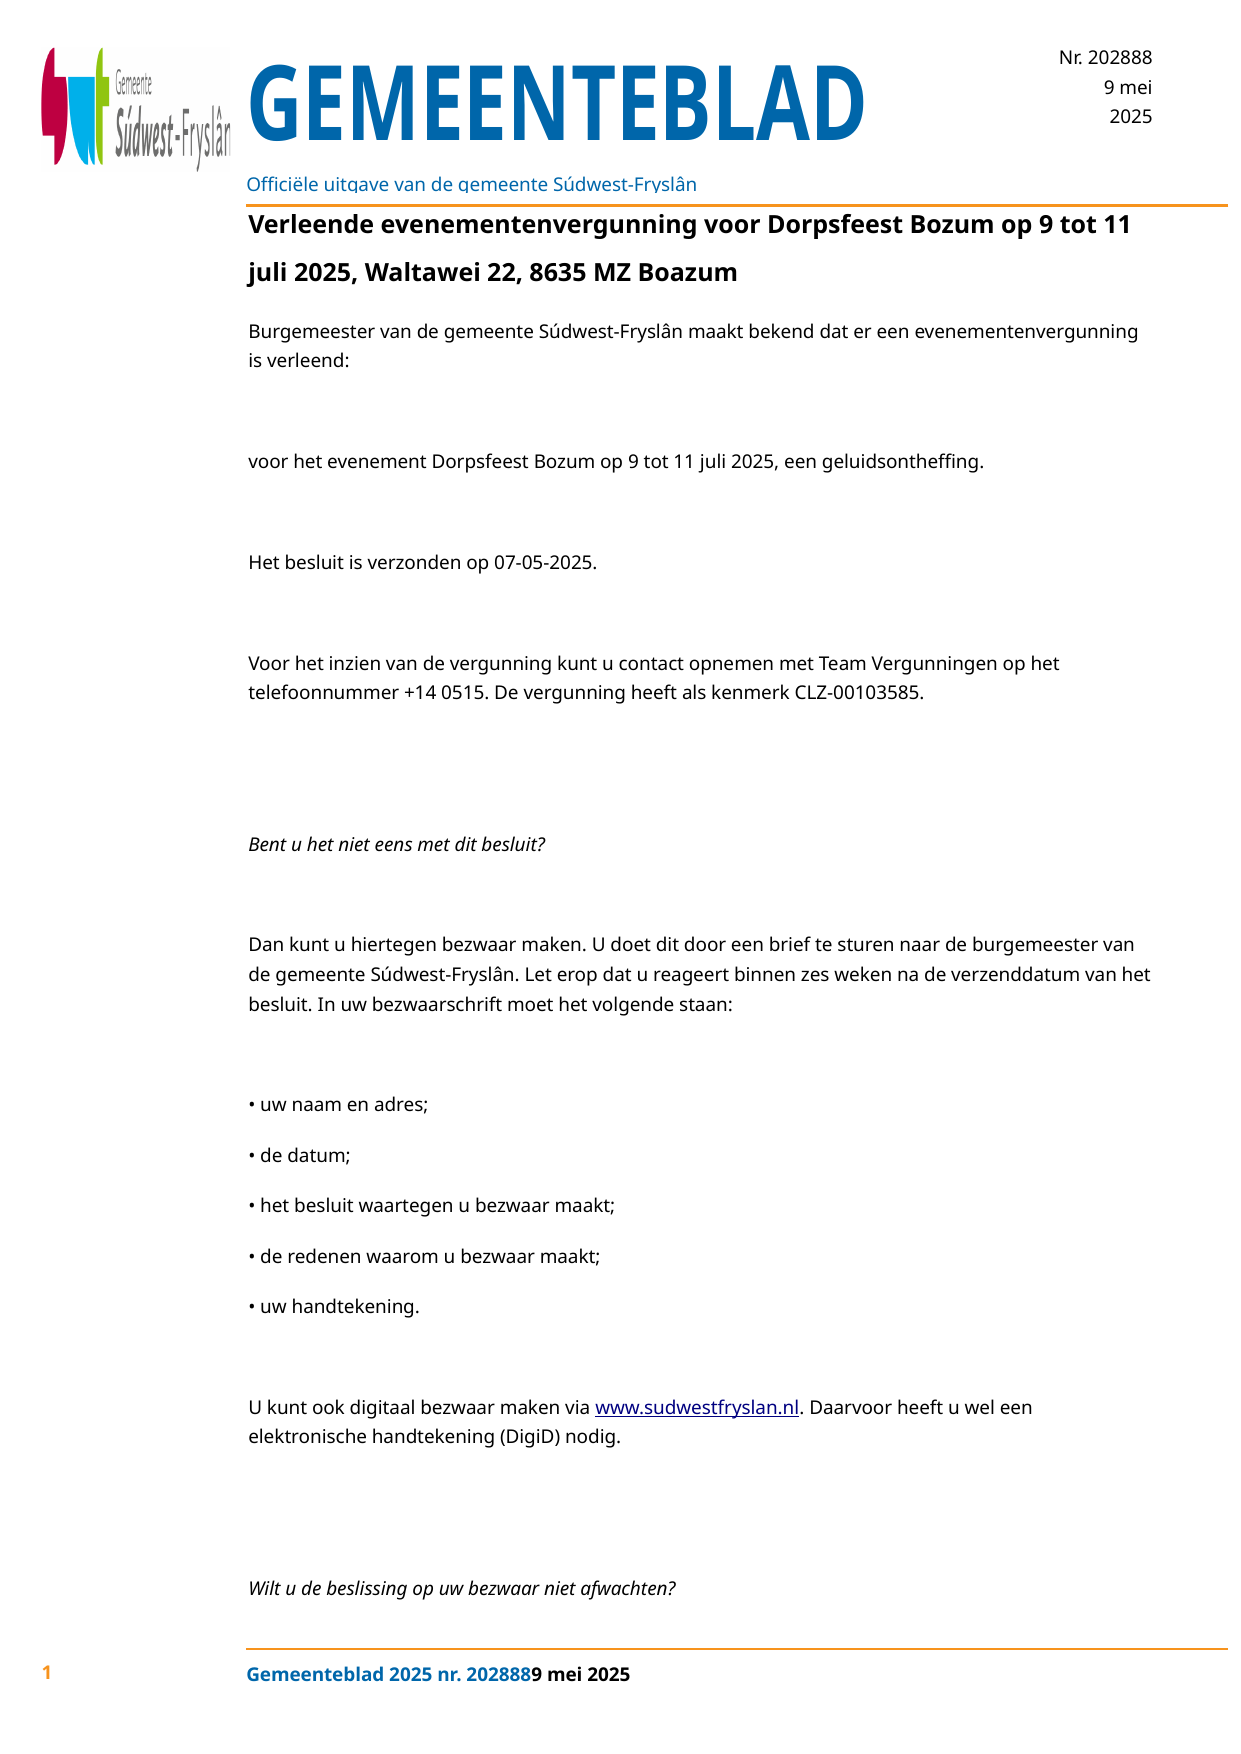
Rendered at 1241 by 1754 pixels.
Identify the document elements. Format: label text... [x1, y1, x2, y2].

text Bent u het niet eens met dit besluit? [248, 831, 1152, 857]
text • de redenen waarom u bezwaar maakt; [248, 1243, 1152, 1269]
text Voor het inzien van de vergunning kunt u contact opnemen met Team Vergunningen op het telefoonnummer +14 0515. De vergunning heeft als kenmerk CLZ-00103585. [248, 650, 1152, 705]
text U kunt ook digitaal bezwaar maken via www.sudwestfryslan.nl. Daarvoor heeft u wel een elektronische handtekening (DigiD) nodig. [248, 1394, 1152, 1449]
text Het besluit is verzonden op 07-05-2025. [248, 549, 1152, 575]
picture [41, 47, 231, 172]
text voor het evenement Dorpsfeest Bozum op 9 tot 11 juli 2025, een geluidsontheffing. [248, 448, 1152, 474]
text Verleende evenementenvergunning voor Dorpsfeest Bozum op 9 tot 11 juli 2025, Waltawei 22, 8635 MZ Boazum [248, 207, 1152, 288]
text Dan kunt u hiertegen bezwaar maken. U doet dit door een brief te sturen naar de burgemeester van de gemeente Súdwest-Fryslân. Let erop dat u reageert binnen zes weken na de verzenddatum van het besluit. In uw bezwaarschrift moet het volgende staan: [248, 932, 1152, 1017]
text Burgemeester van de gemeente Súdwest-Fryslân maakt bekend dat er een evenementenvergunning is verleend: [248, 318, 1152, 373]
text • uw handtekening. [248, 1293, 1152, 1319]
text • uw naam en adres; [248, 1092, 1152, 1117]
text • de datum; [248, 1142, 1152, 1168]
text Wilt u de beslissing op uw bezwaar niet afwachten? [248, 1575, 1152, 1601]
text • het besluit waartegen u bezwaar maakt; [248, 1192, 1152, 1218]
